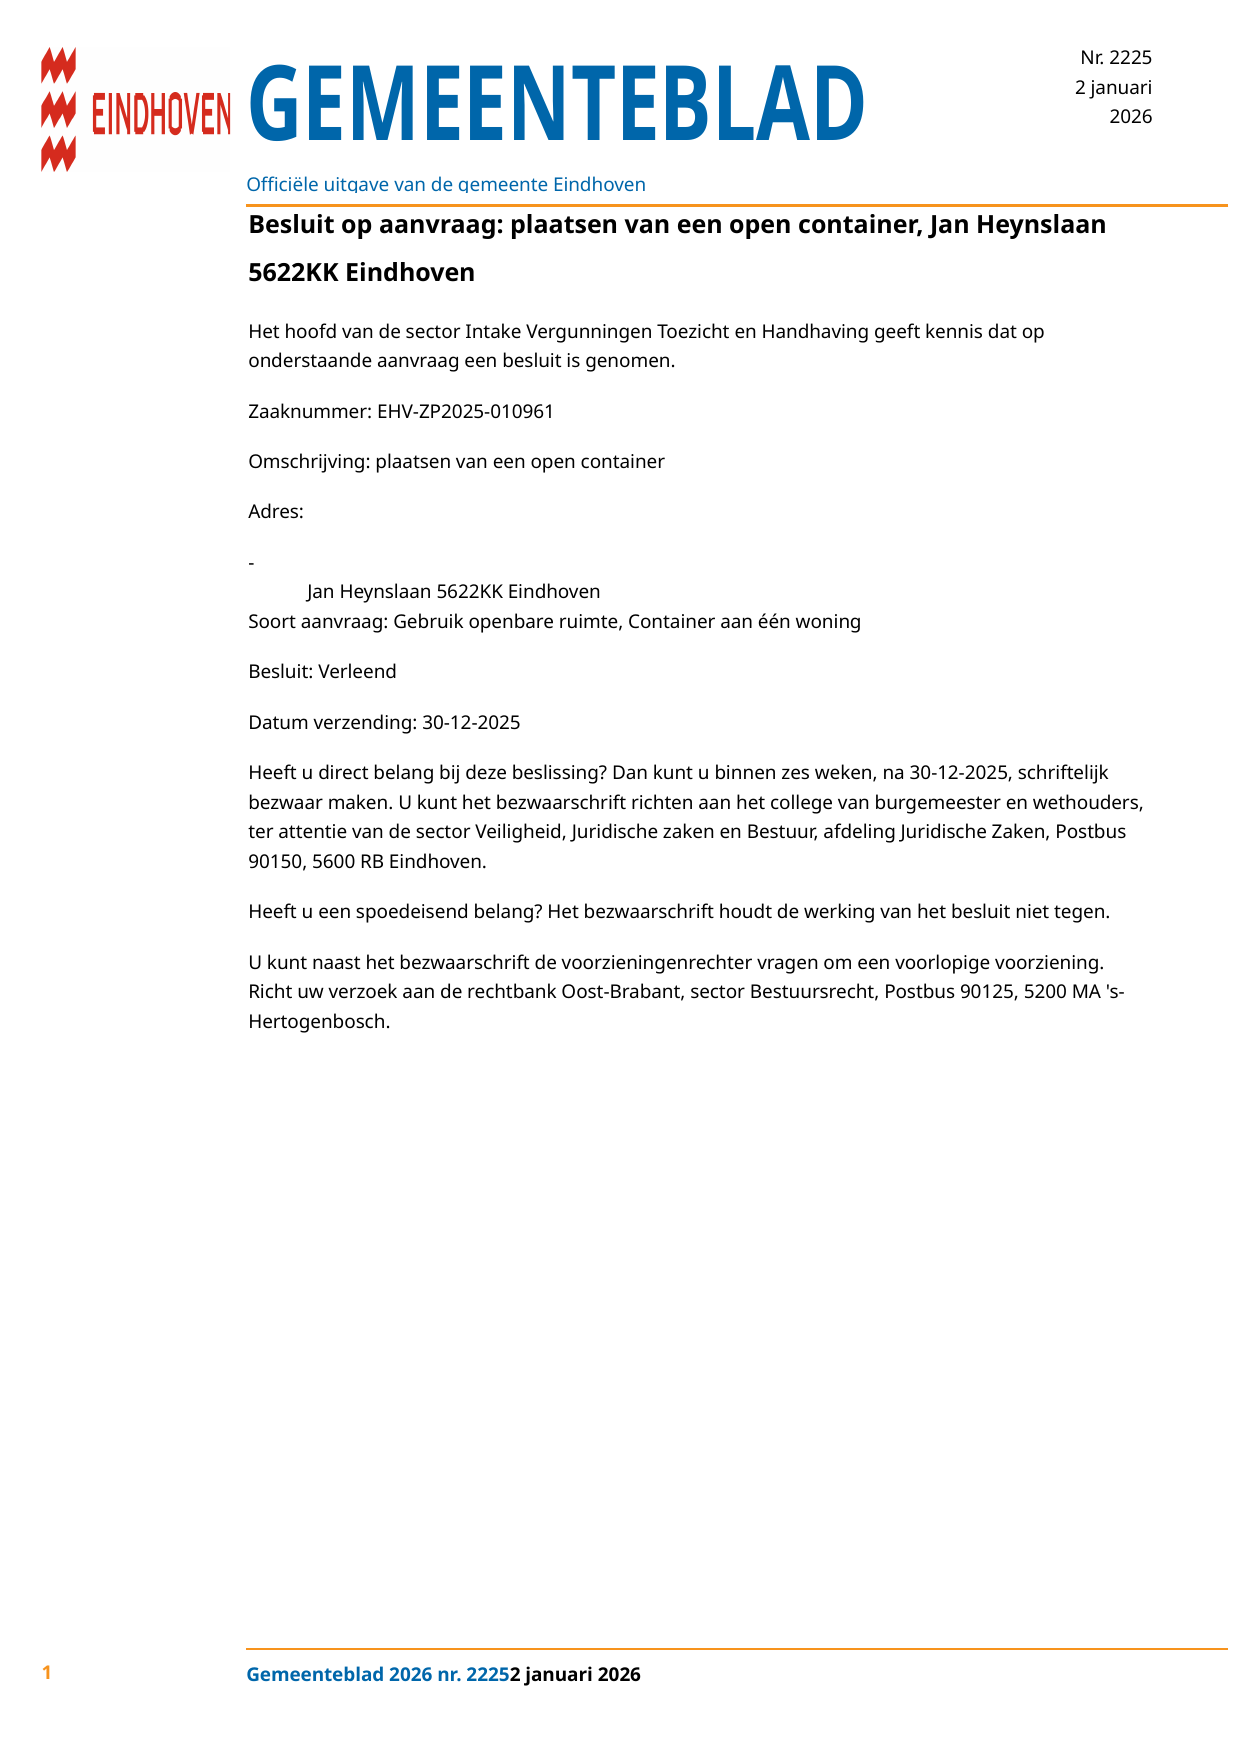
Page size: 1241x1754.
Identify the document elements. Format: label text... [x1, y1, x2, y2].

text Zaaknummer: EHV-ZP2025-010961 [248, 398, 1152, 424]
text Omschrijving: plaatsen van een open container [248, 448, 1152, 474]
text Heeft u een spoedeisend belang? Het bezwaarschrift houdt de werking van het besluit niet tegen. [248, 899, 1152, 924]
list Jan Heynslaan 5622KK Eindhoven [248, 579, 1152, 604]
text Het hoofd van de sector Intake Vergunningen Toezicht en Handhaving geeft kennis dat op onderstaande aanvraag een besluit is genomen. [248, 318, 1152, 373]
text Adres: [248, 499, 1152, 524]
text U kunt naast het bezwaarschrift de voorzieningenrechter vragen om een voorlopige voorziening. Richt uw verzoek aan de rechtbank Oost-Brabant, sector Bestuursrecht, Postbus 90125, 5200 MA 's-Hertogenbosch. [248, 949, 1152, 1034]
text Heeft u direct belang bij deze beslissing? Dan kunt u binnen zes weken, na 30-12-2025, schriftelijk bezwaar maken. U kunt het bezwaarschrift richten aan het college van burgemeester en wethouders, ter attentie van de sector Veiligheid, Juridische zaken en Bestuur, afdeling Juridische Zaken, Postbus 90150, 5600 RB Eindhoven. [248, 759, 1152, 874]
picture [41, 47, 231, 172]
text Datum verzending: 30-12-2025 [248, 709, 1152, 735]
text Besluit op aanvraag: plaatsen van een open container, Jan Heynslaan 5622KK Eindhoven [248, 207, 1152, 288]
text Soort aanvraag: Gebruik openbare ruimte, Container aan één woning [248, 608, 1152, 634]
text Besluit: Verleend [248, 659, 1152, 684]
